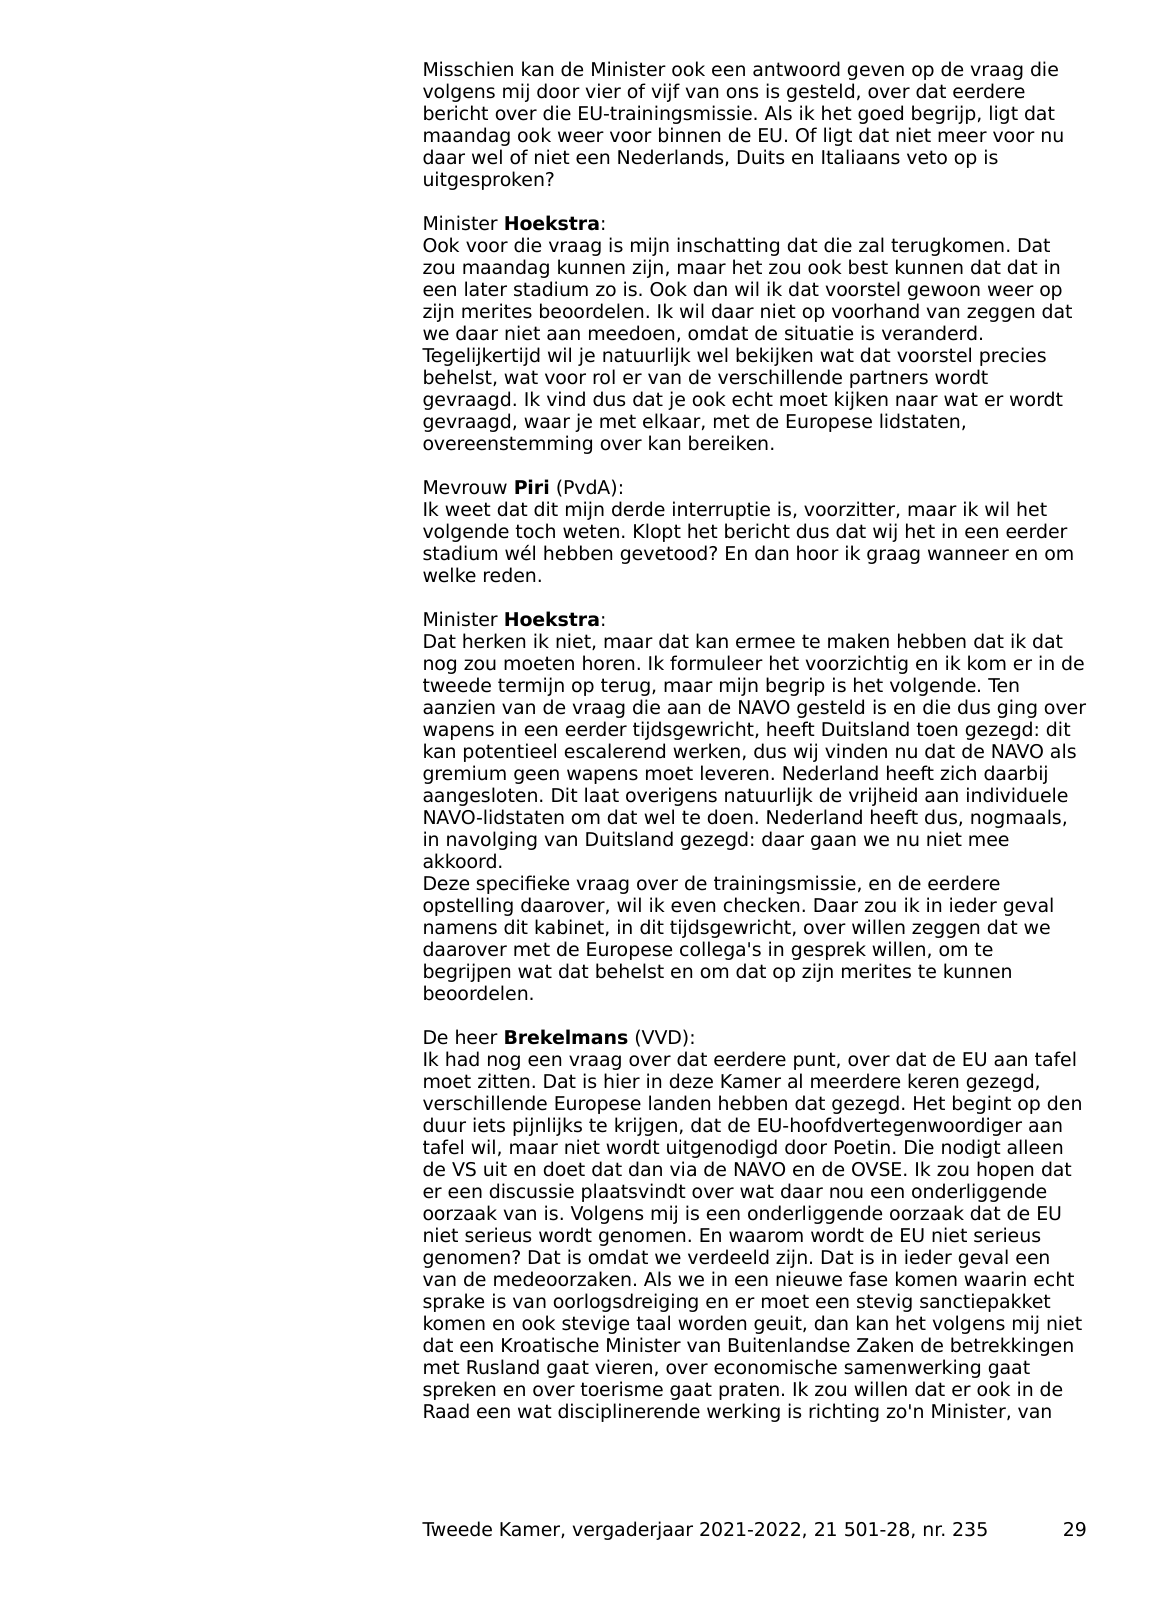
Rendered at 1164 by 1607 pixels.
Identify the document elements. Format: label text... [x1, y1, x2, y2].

text Mevrouw Piri (PvdA): [422, 477, 1087, 499]
text De heer Brekelmans (VVD): [422, 1027, 1087, 1049]
text Dat herken ik niet, maar dat kan ermee te maken hebben dat ik dat nog zou moeten horen. Ik formuleer het voorzichtig en ik kom er in de tweede termijn op terug, maar mijn begrip is het volgende. Ten aanzien van de vraag die aan de NAVO gesteld is en die dus ging over wapens in een eerder tijdsgewricht, heeft Duitsland toen gezegd: dit kan potentieel escalerend werken, dus wij vinden nu dat de NAVO als gremium geen wapens moet leveren. Nederland heeft zich daarbij aangesloten. Dit laat overigens natuurlijk de vrijheid aan individuele NAVO-lidstaten om dat wel te doen. Nederland heeft dus, nogmaals, in navolging van Duitsland gezegd: daar gaan we nu niet mee akkoord. [422, 631, 1087, 873]
text Ik weet dat dit mijn derde interruptie is, voorzitter, maar ik wil het volgende toch weten. Klopt het bericht dus dat wij het in een eerder stadium wél hebben gevetood? En dan hoor ik graag wanneer en om welke reden. [422, 499, 1087, 587]
text Minister Hoekstra: [422, 609, 1087, 631]
text Ook voor die vraag is mijn inschatting dat die zal terugkomen. Dat zou maandag kunnen zijn, maar het zou ook best kunnen dat dat in een later stadium zo is. Ook dan wil ik dat voorstel gewoon weer op zijn merites beoordelen. Ik wil daar niet op voorhand van zeggen dat we daar niet aan meedoen, omdat de situatie is veranderd. Tegelijkertijd wil je natuurlijk wel bekijken wat dat voorstel precies behelst, wat voor rol er van de verschillende partners wordt gevraagd. Ik vind dus dat je ook echt moet kijken naar wat er wordt gevraagd, waar je met elkaar, met de Europese lidstaten, overeenstemming over kan bereiken. [422, 235, 1087, 455]
text Misschien kan de Minister ook een antwoord geven op de vraag die volgens mij door vier of vijf van ons is gesteld, over dat eerdere bericht over die EU-trainingsmissie. Als ik het goed begrijp, ligt dat maandag ook weer voor binnen de EU. Of ligt dat niet meer voor nu daar wel of niet een Nederlands, Duits en Italiaans veto op is uitgesproken? [422, 59, 1087, 191]
text Deze specifieke vraag over de trainingsmissie, en de eerdere opstelling daarover, wil ik even checken. Daar zou ik in ieder geval namens dit kabinet, in dit tijdsgewricht, over willen zeggen dat we daarover met de Europese collega's in gesprek willen, om te begrijpen wat dat behelst en om dat op zijn merites te kunnen beoordelen. [422, 873, 1087, 1005]
text Ik had nog een vraag over dat eerdere punt, over dat de EU aan tafel moet zitten. Dat is hier in deze Kamer al meerdere keren gezegd, verschillende Europese landen hebben dat gezegd. Het begint op den duur iets pijnlijks te krijgen, dat de EU-hoofdvertegenwoordiger aan tafel wil, maar niet wordt uitgenodigd door Poetin. Die nodigt alleen de VS uit en doet dat dan via de NAVO en de OVSE. Ik zou hopen dat er een discussie plaatsvindt over wat daar nou een onderliggende oorzaak van is. Volgens mij is een onderliggende oorzaak dat de EU niet serieus wordt genomen. En waarom wordt de EU niet serieus genomen? Dat is omdat we verdeeld zijn. Dat is in ieder geval een van de medeoorzaken. Als we in een nieuwe fase komen waarin echt sprake is van oorlogsdreiging en er moet een stevig sanctiepakket komen en ook stevige taal worden geuit, dan kan het volgens mij niet dat een Kroatische Minister van Buitenlandse Zaken de betrekkingen met Rusland gaat vieren, over economische samenwerking gaat spreken en over toerisme gaat praten. Ik zou willen dat er ook in de Raad een wat disciplinerende werking is richting zo'n Minister, van [422, 1049, 1087, 1423]
text Minister Hoekstra: [422, 213, 1087, 235]
